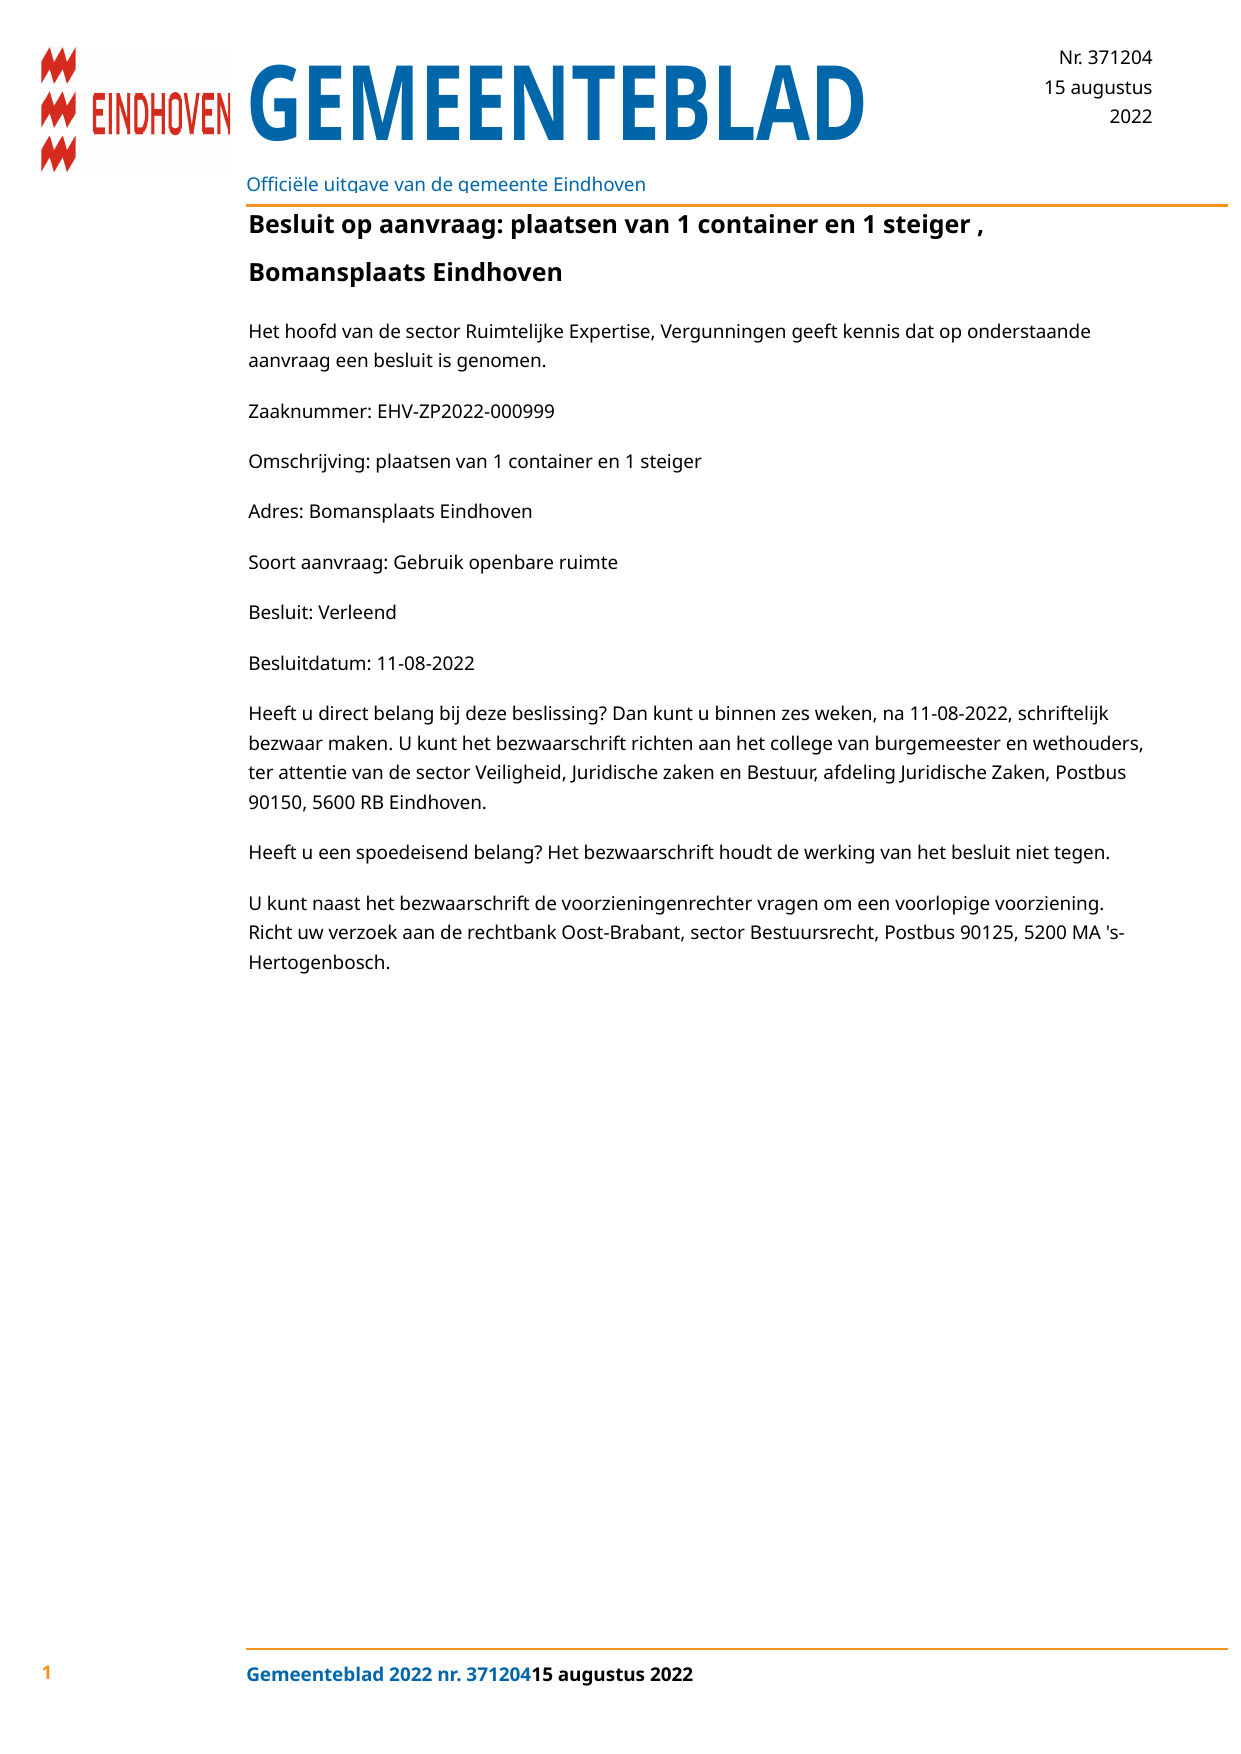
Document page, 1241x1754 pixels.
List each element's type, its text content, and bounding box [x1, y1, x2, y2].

text Heeft u een spoedeisend belang? Het bezwaarschrift houdt de werking van het besluit niet tegen. [248, 839, 1152, 865]
text Besluit: Verleend [248, 599, 1152, 625]
text Omschrijving: plaatsen van 1 container en 1 steiger [248, 448, 1152, 474]
text Zaaknummer: EHV-ZP2022-000999 [248, 398, 1152, 424]
text Adres: Bomansplaats Eindhoven [248, 499, 1152, 524]
text Heeft u direct belang bij deze beslissing? Dan kunt u binnen zes weken, na 11-08-2022, schriftelijk bezwaar maken. U kunt het bezwaarschrift richten aan het college van burgemeester en wethouders, ter attentie van de sector Veiligheid, Juridische zaken en Bestuur, afdeling Juridische Zaken, Postbus 90150, 5600 RB Eindhoven. [248, 700, 1152, 815]
text Het hoofd van de sector Ruimtelijke Expertise, Vergunningen geeft kennis dat op onderstaande aanvraag een besluit is genomen. [248, 318, 1152, 373]
text Besluitdatum: 11-08-2022 [248, 650, 1152, 676]
text Besluit op aanvraag: plaatsen van 1 container en 1 steiger , Bomansplaats Eindhoven [248, 207, 1152, 288]
text Soort aanvraag: Gebruik openbare ruimte [248, 549, 1152, 575]
picture [41, 47, 231, 172]
text U kunt naast het bezwaarschrift de voorzieningenrechter vragen om een voorlopige voorziening. Richt uw verzoek aan de rechtbank Oost-Brabant, sector Bestuursrecht, Postbus 90125, 5200 MA 's-Hertogenbosch. [248, 890, 1152, 975]
